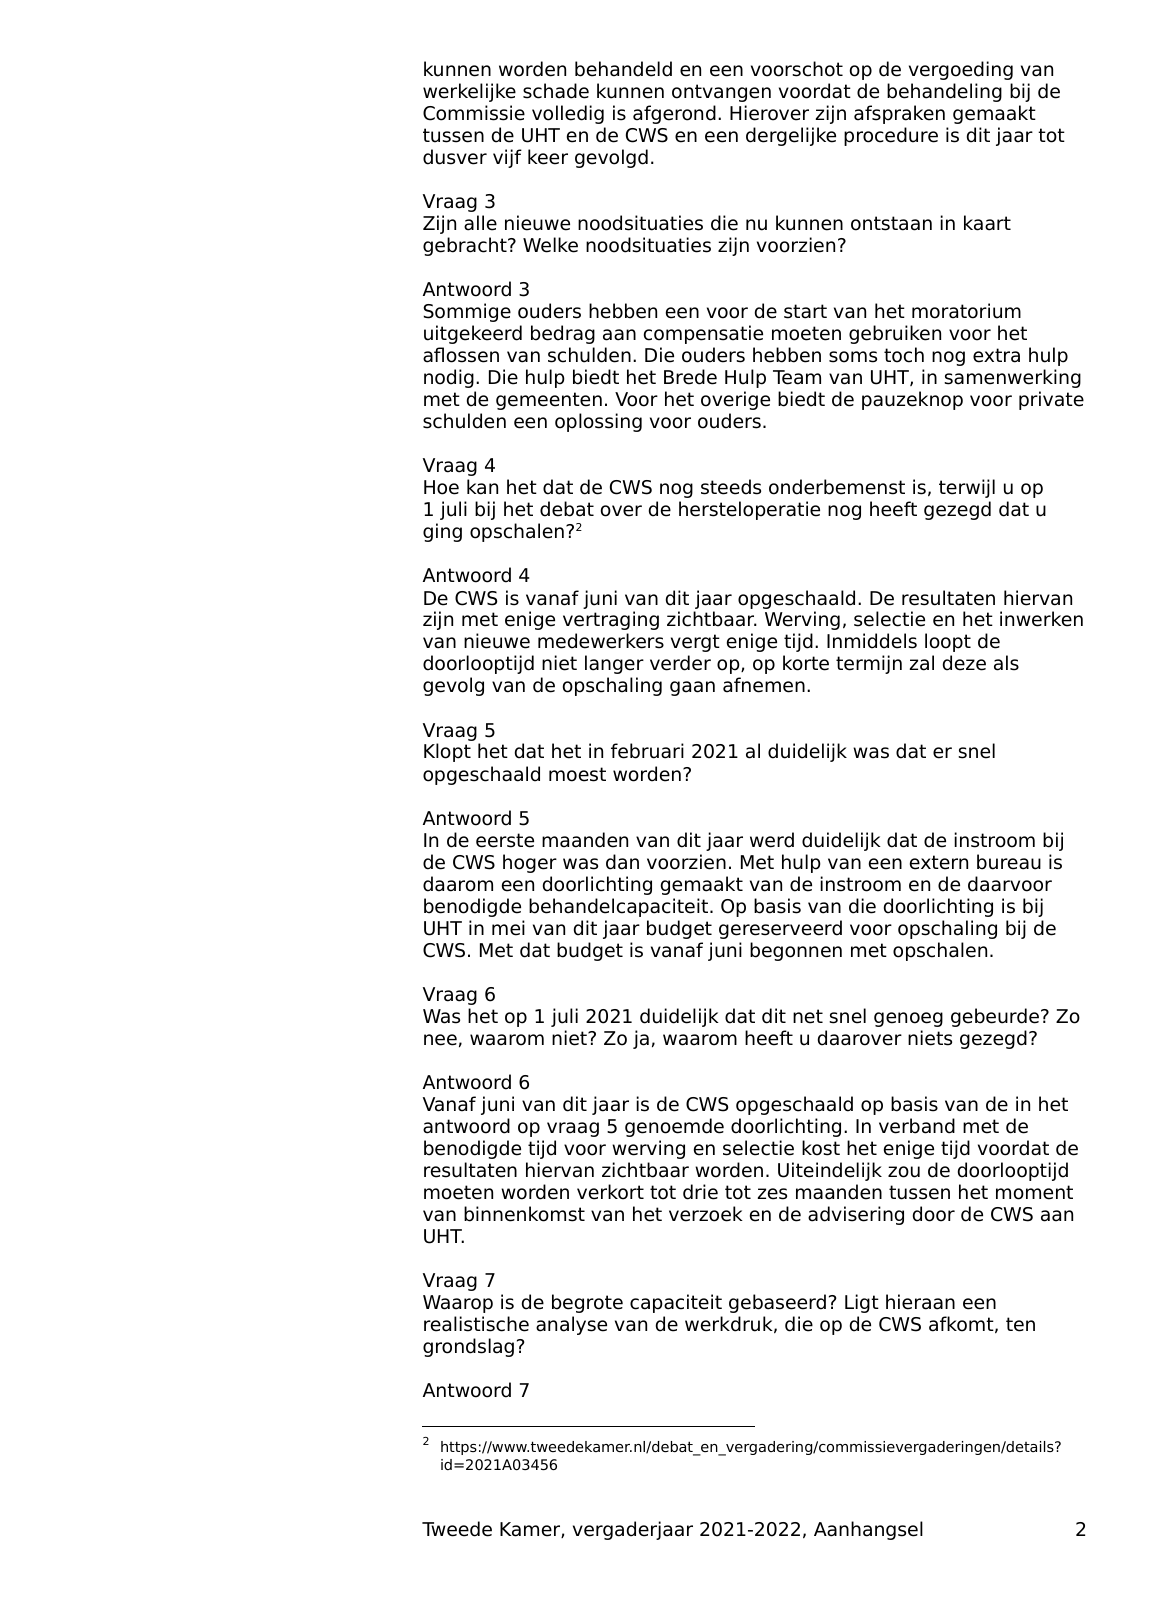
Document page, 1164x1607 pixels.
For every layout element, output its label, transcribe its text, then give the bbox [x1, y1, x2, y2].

text Klopt het dat het in februari 2021 al duidelijk was dat er snel opgeschaald moest worden? [422, 741, 1087, 785]
text Vraag 7 [422, 1270, 1087, 1292]
text De CWS is vanaf juni van dit jaar opgeschaald. De resultaten hiervan zijn met enige vertraging zichtbaar. Werving, selectie en het inwerken van nieuwe medewerkers vergt enige tijd. Inmiddels loopt de doorlooptijd niet langer verder op, op korte termijn zal deze als gevolg van de opschaling gaan afnemen. [422, 587, 1087, 697]
text Vraag 4 [422, 455, 1087, 477]
text Antwoord 4 [422, 565, 1087, 587]
text https://www.tweedekamer.nl/debat_en_vergadering/commissievergaderingen/details?id=2021A03456 [422, 1435, 1087, 1474]
text Waarop is de begrote capaciteit gebaseerd? Ligt hieraan een realistische analyse van de werkdruk, die op de CWS afkomt, ten grondslag? [422, 1292, 1087, 1358]
text Antwoord 7 [422, 1380, 1087, 1402]
text Sommige ouders hebben een voor de start van het moratorium uitgekeerd bedrag aan compensatie moeten gebruiken voor het aflossen van schulden. Die ouders hebben soms toch nog extra hulp nodig. Die hulp biedt het Brede Hulp Team van UHT, in samenwerking met de gemeenten. Voor het overige biedt de pauzeknop voor private schulden een oplossing voor ouders. [422, 301, 1087, 433]
text Vanaf juni van dit jaar is de CWS opgeschaald op basis van de in het antwoord op vraag 5 genoemde doorlichting. In verband met de benodigde tijd voor werving en selectie kost het enige tijd voordat de resultaten hiervan zichtbaar worden. Uiteindelijk zou de doorlooptijd moeten worden verkort tot drie tot zes maanden tussen het moment van binnenkomst van het verzoek en de advisering door de CWS aan UHT. [422, 1094, 1087, 1248]
text Vraag 3 [422, 191, 1087, 213]
text Hoe kan het dat de CWS nog steeds onderbemenst is, terwijl u op 1 juli bij het debat over de hersteloperatie nog heeft gezegd dat u ging opschalen? [422, 477, 1087, 543]
text Antwoord 6 [422, 1072, 1087, 1094]
text Was het op 1 juli 2021 duidelijk dat dit net snel genoeg gebeurde? Zo nee, waarom niet? Zo ja, waarom heeft u daarover niets gezegd? [422, 1006, 1087, 1049]
text Zijn alle nieuwe noodsituaties die nu kunnen ontstaan in kaart gebracht? Welke noodsituaties zijn voorzien? [422, 213, 1087, 257]
text In de eerste maanden van dit jaar werd duidelijk dat de instroom bij de CWS hoger was dan voorzien. Met hulp van een extern bureau is daarom een doorlichting gemaakt van de instroom en de daarvoor benodigde behandelcapaciteit. Op basis van die doorlichting is bij UHT in mei van dit jaar budget gereserveerd voor opschaling bij de CWS. Met dat budget is vanaf juni begonnen met opschalen. [422, 829, 1087, 961]
text Vraag 6 [422, 984, 1087, 1006]
text Antwoord 5 [422, 808, 1087, 829]
text Vraag 5 [422, 719, 1087, 741]
text kunnen worden behandeld en een voorschot op de vergoeding van werkelijke schade kunnen ontvangen voordat de behandeling bij de Commissie volledig is afgerond. Hierover zijn afspraken gemaakt tussen de UHT en de CWS en een dergelijke procedure is dit jaar tot dusver vijf keer gevolgd. [422, 59, 1087, 169]
text Antwoord 3 [422, 279, 1087, 301]
